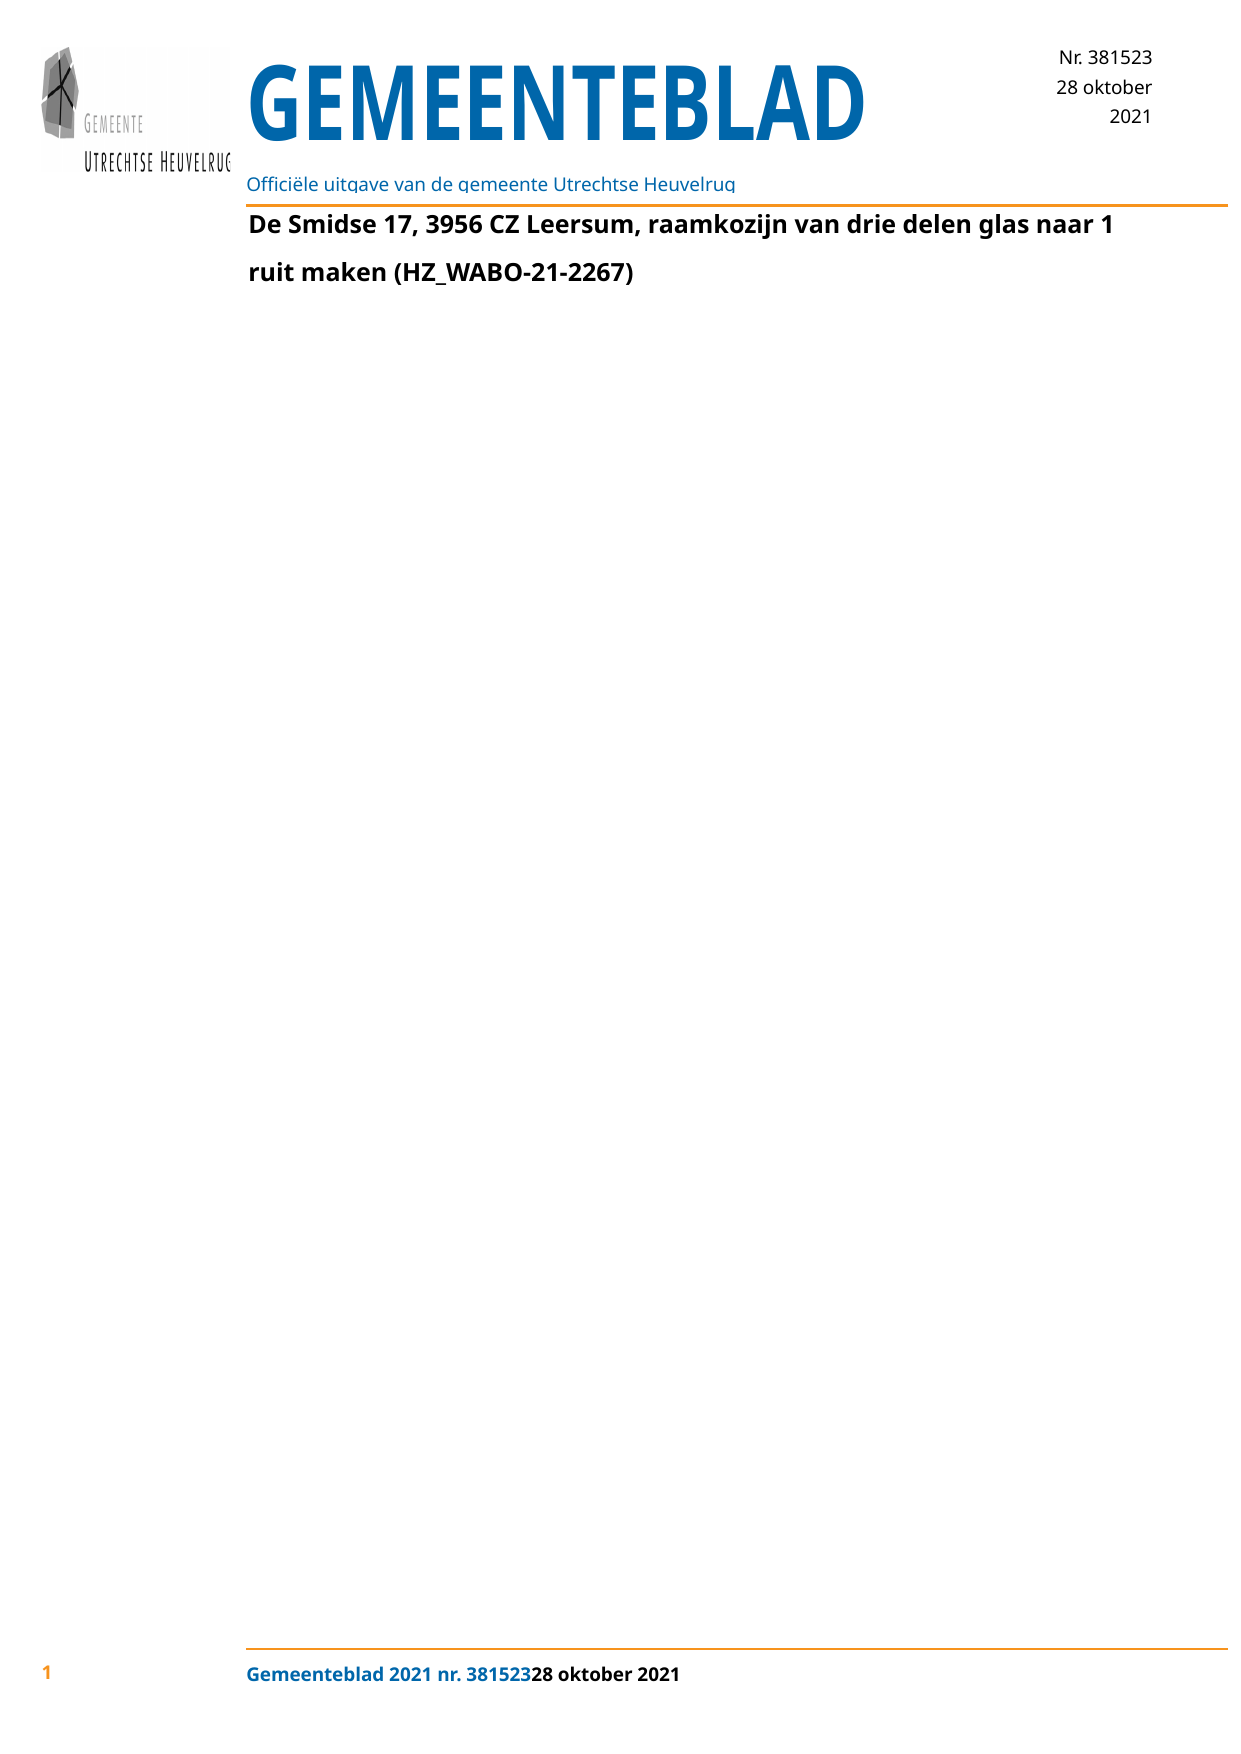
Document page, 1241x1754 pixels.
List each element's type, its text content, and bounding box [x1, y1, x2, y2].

picture [41, 47, 231, 172]
text De Smidse 17, 3956 CZ Leersum, raamkozijn van drie delen glas naar 1 ruit maken (HZ_WABO-21-2267) [248, 207, 1152, 288]
